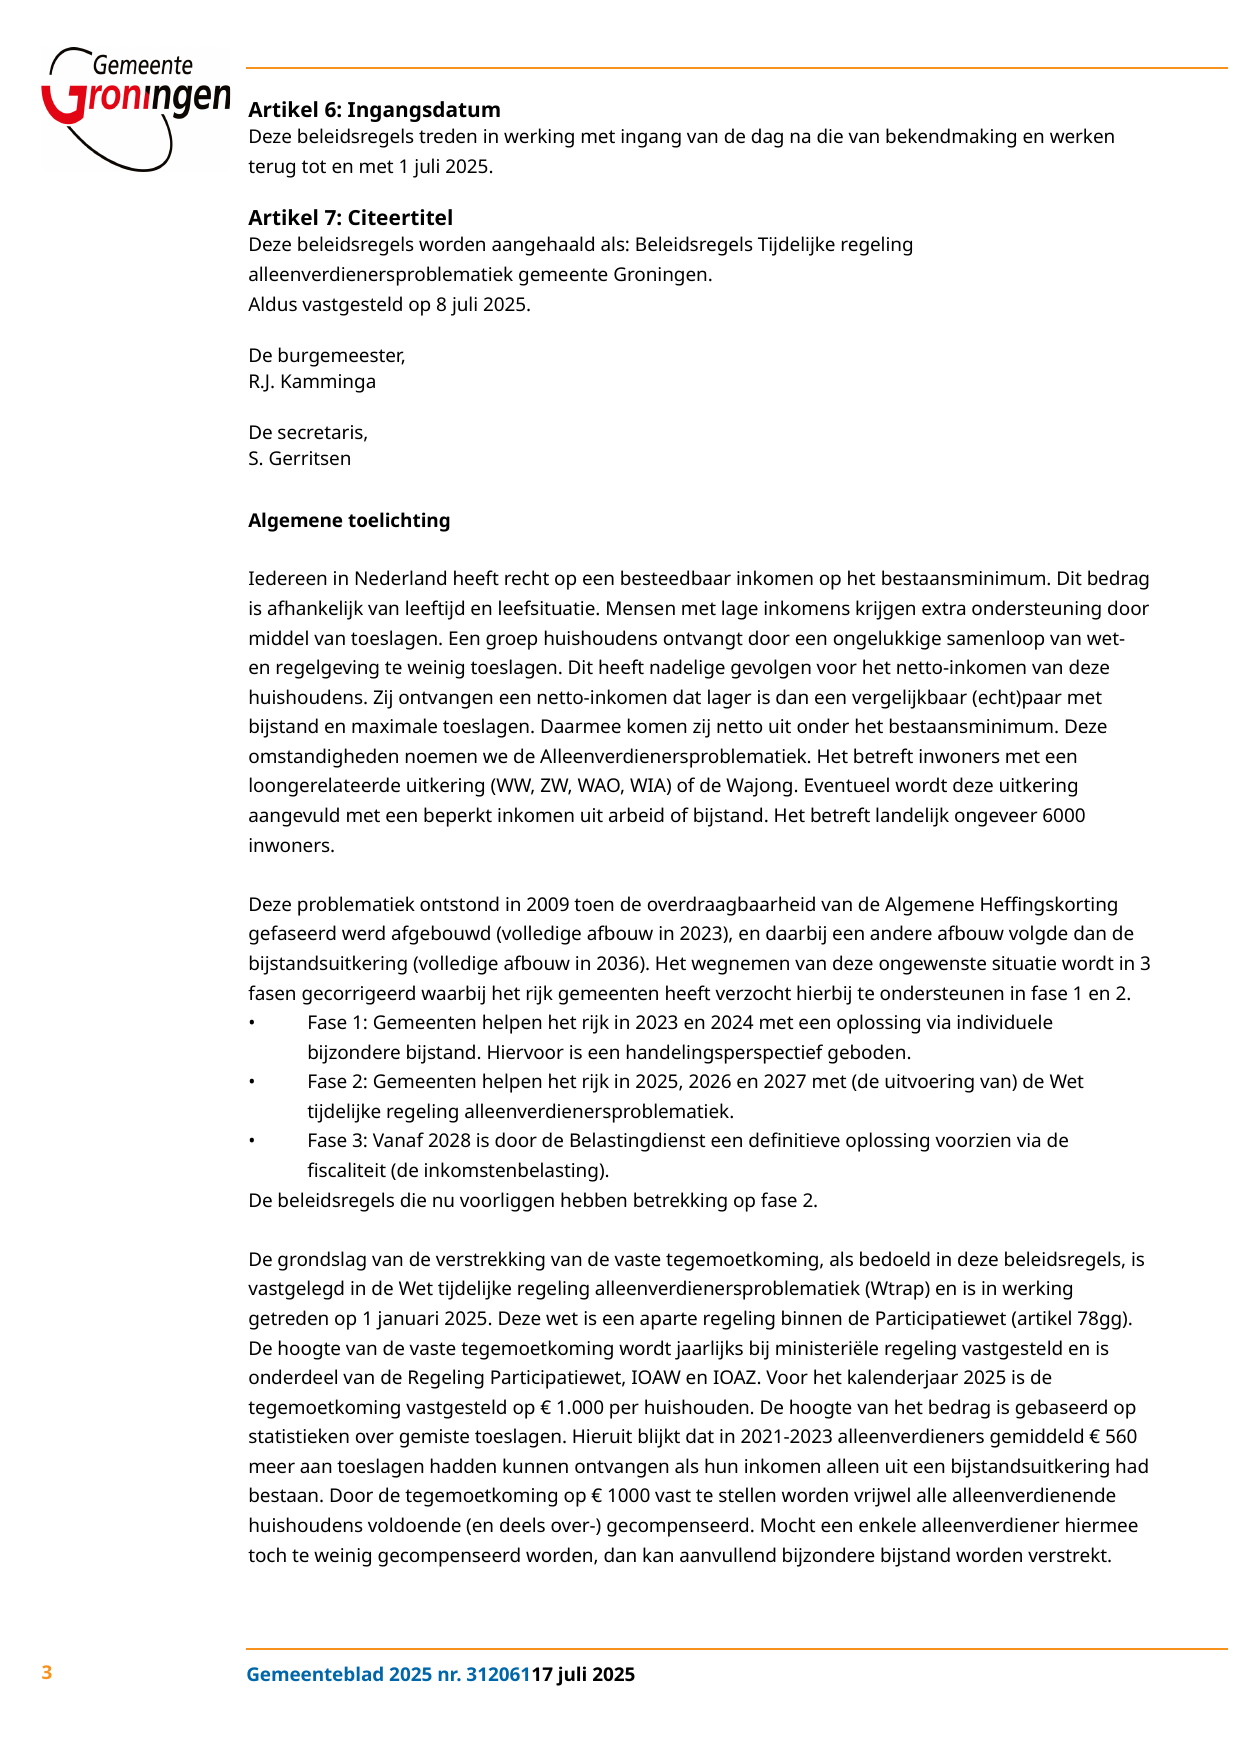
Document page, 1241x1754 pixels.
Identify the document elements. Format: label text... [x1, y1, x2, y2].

text R.J. Kamminga [248, 368, 1152, 394]
list Fase 1: Gemeenten helpen het rijk in 2023 en 2024 met een oplossing via individuele bijzondere bijstand. Hiervoor is een handelingsperspectief geboden. [248, 1009, 1152, 1064]
text Deze beleidsregels treden in werking met ingang van de dag na die van bekendmaking en werken terug tot en met 1 juli 2025. [248, 123, 1152, 178]
text De beleidsregels die nu voorliggen hebben betrekking op fase 2. [248, 1187, 1152, 1212]
text Deze beleidsregels worden aangehaald als: Beleidsregels Tijdelijke regeling alleenverdienersproblematiek gemeente Groningen. [248, 232, 1152, 287]
text Aldus vastgesteld op 8 juli 2025. [248, 291, 1152, 317]
text Iedereen in Nederland heeft recht op een besteedbaar inkomen op het bestaansminimum. Dit bedrag is afhankelijk van leeftijd en leefsituatie. Mensen met lage inkomens krijgen extra ondersteuning door middel van toeslagen. Een groep huishoudens ontvangt door een ongelukkige samenloop van wet- en regelgeving te weinig toeslagen. Dit heeft nadelige gevolgen voor het netto-inkomen van deze huishoudens. Zij ontvangen een netto-inkomen dat lager is dan een vergelijkbaar (echt)paar met bijstand en maximale toeslagen. Daarmee komen zij netto uit onder het bestaansminimum. Deze omstandigheden noemen we de Alleenverdienersproblematiek. Het betreft inwoners met een loongerelateerde uitkering (WW, ZW, WAO, WIA) of de Wajong. Eventueel wordt deze uitkering aangevuld met een beperkt inkomen uit arbeid of bijstand. Het betreft landelijk ongeveer 6000 inwoners. [248, 566, 1152, 857]
text De secretaris, [248, 419, 1152, 445]
text S. Gerritsen [248, 445, 1152, 471]
text De grondslag van de verstrekking van de vaste tegemoetkoming, als bedoeld in deze beleidsregels, is vastgelegd in de Wet tijdelijke regeling alleenverdienersproblematiek (Wtrap) en is in werking getreden op 1 januari 2025. Deze wet is een aparte regeling binnen de Participatiewet (artikel 78gg). De hoogte van de vaste tegemoetkoming wordt jaarlijks bij ministeriële regeling vastgesteld en is onderdeel van de Regeling Participatiewet, IOAW en IOAZ. Voor het kalenderjaar 2025 is de tegemoetkoming vastgesteld op € 1.000 per huishouden. De hoogte van het bedrag is gebaseerd op statistieken over gemiste toeslagen. Hieruit blijkt dat in 2021-2023 alleenverdieners gemiddeld € 560 meer aan toeslagen hadden kunnen ontvangen als hun inkomen alleen uit een bijstandsuitkering had bestaan. Door de tegemoetkoming op € 1000 vast te stellen worden vrijwel alle alleenverdienende huishoudens voldoende (en deels over-) gecompenseerd. Mocht een enkele alleenverdiener hiermee toch te weinig gecompenseerd worden, dan kan aanvullend bijzondere bijstand worden verstrekt. [248, 1246, 1152, 1567]
text De burgemeester, [248, 342, 1152, 368]
text Algemene toelichting [248, 497, 1152, 536]
text Artikel 6: Ingangsdatum [248, 95, 1152, 123]
text Artikel 7: Citeertitel [248, 203, 1152, 232]
text Deze problematiek ontstond in 2009 toen de overdraagbaarheid van de Algemene Heffingskorting gefaseerd werd afgebouwd (volledige afbouw in 2023), en daarbij een andere afbouw volgde dan de bijstandsuitkering (volledige afbouw in 2036). Het wegnemen van deze ongewenste situatie wordt in 3 fasen gecorrigeerd waarbij het rijk gemeenten heeft verzocht hierbij te ondersteunen in fase 1 en 2. [248, 891, 1152, 1005]
picture [41, 47, 231, 172]
list Fase 2: Gemeenten helpen het rijk in 2025, 2026 en 2027 met (de uitvoering van) de Wet tijdelijke regeling alleenverdienersproblematiek. [248, 1068, 1152, 1124]
list Fase 3: Vanaf 2028 is door de Belastingdienst een definitieve oplossing voorzien via de fiscaliteit (de inkomstenbelasting). [248, 1128, 1152, 1183]
